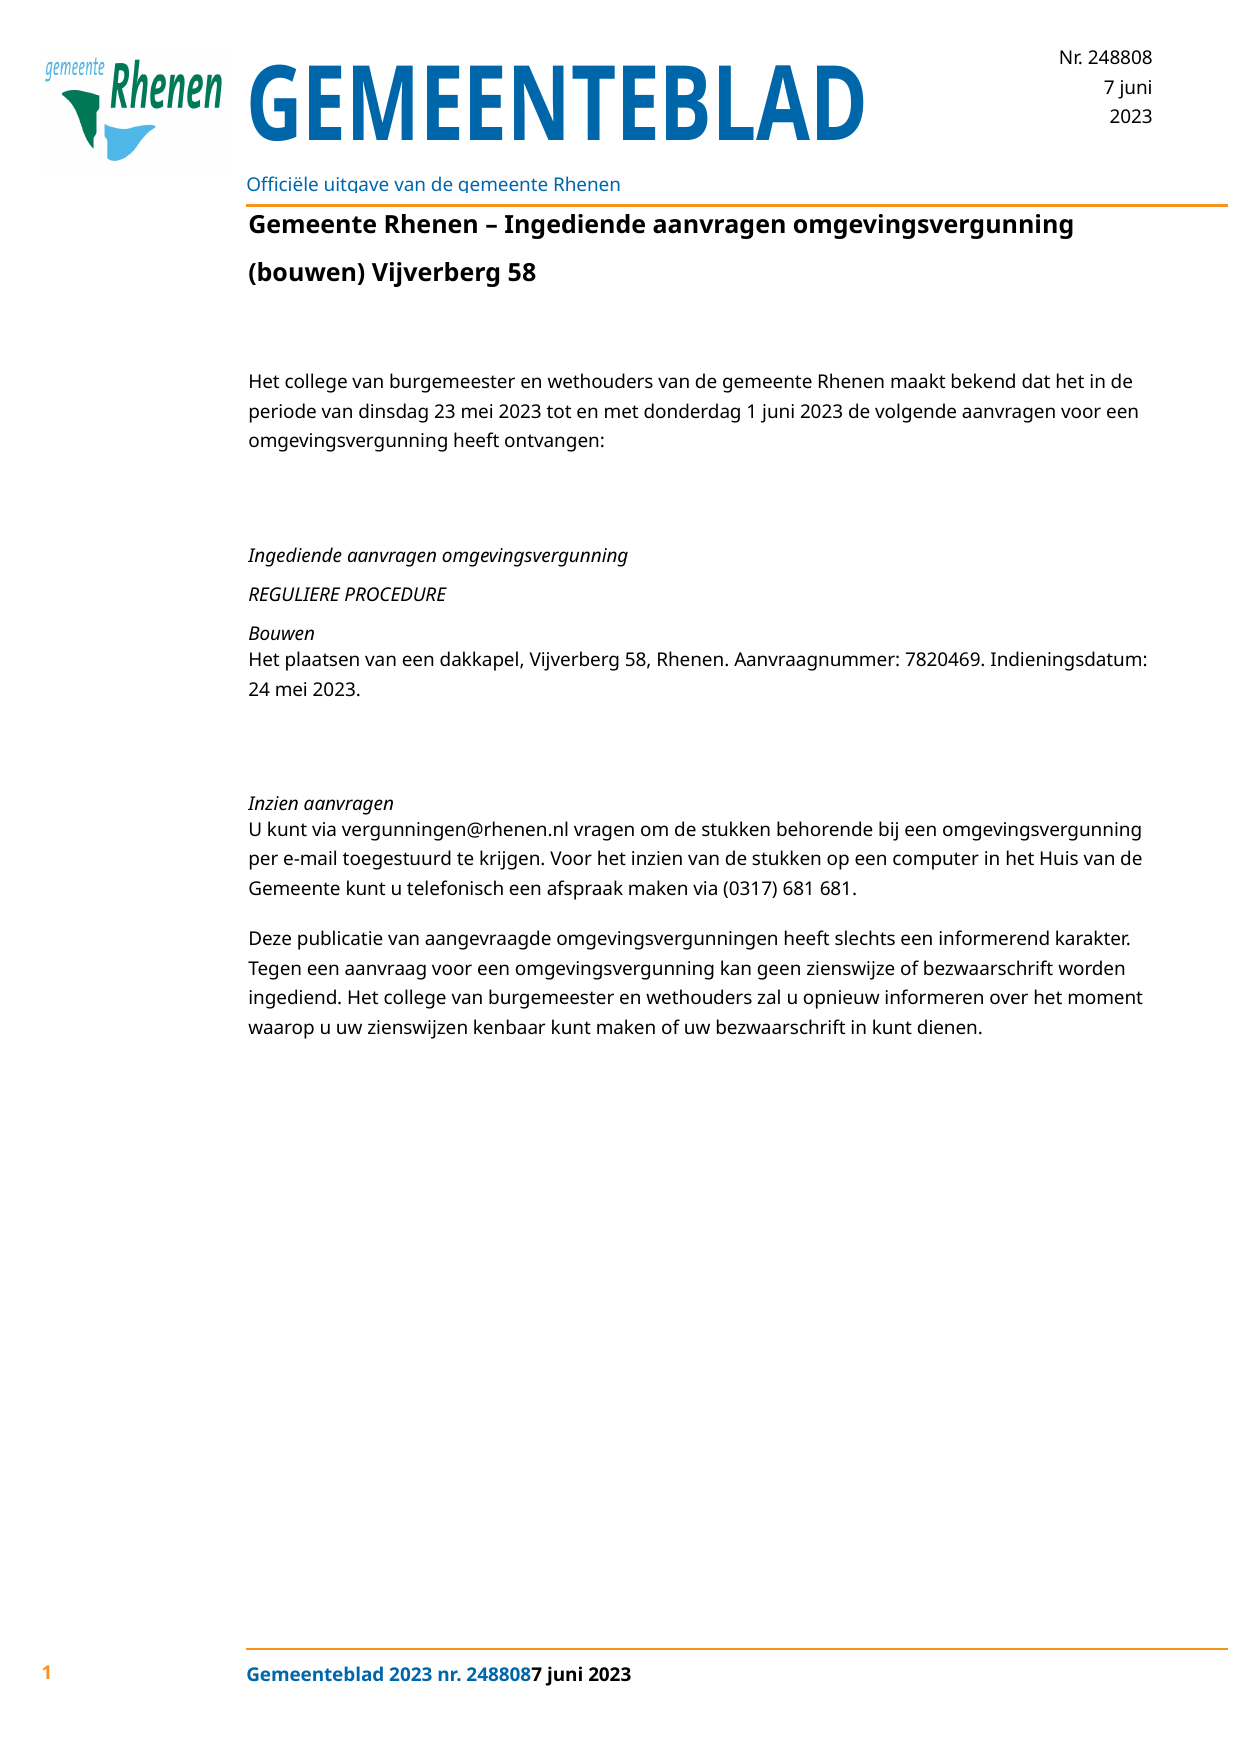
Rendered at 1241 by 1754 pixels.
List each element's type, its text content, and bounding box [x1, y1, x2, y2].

text Het plaatsen van een dakkapel, Vijverberg 58, Rhenen. Aanvraagnummer: 7820469. Indieningsdatum: 24 mei 2023. [248, 646, 1152, 701]
text Ingediende aanvragen omgevingsvergunning [248, 542, 1152, 568]
picture [41, 47, 231, 172]
text REGULIERE PROCEDURE [248, 581, 1152, 607]
text Deze publicatie van aangevraagde omgevingsvergunningen heeft slechts een informerend karakter. Tegen een aanvraag voor een omgevingsvergunning kan geen zienswijze of bezwaarschrift worden ingediend. Het college van burgemeester en wethouders zal u opnieuw informeren over het moment waarop u uw zienswijzen kenbaar kunt maken of uw bezwaarschrift in kunt dienen. [248, 925, 1152, 1040]
text Inzien aanvragen [248, 790, 1152, 816]
text Het college van burgemeester en wethouders van de gemeente Rhenen maakt bekend dat het in de periode van dinsdag 23 mei 2023 tot en met donderdag 1 juni 2023 de volgende aanvragen voor een omgevingsvergunning heeft ontvangen: [248, 368, 1152, 453]
text Gemeente Rhenen – Ingediende aanvragen omgevingsvergunning (bouwen) Vijverberg 58 [248, 207, 1152, 288]
text Bouwen [248, 620, 1152, 646]
text U kunt via vergunningen@rhenen.nl vragen om de stukken behorende bij een omgevingsvergunning per e-mail toegestuurd te krijgen. Voor het inzien van de stukken op een computer in het Huis van de Gemeente kunt u telefonisch een afspraak maken via (0317) 681 681. [248, 816, 1152, 901]
